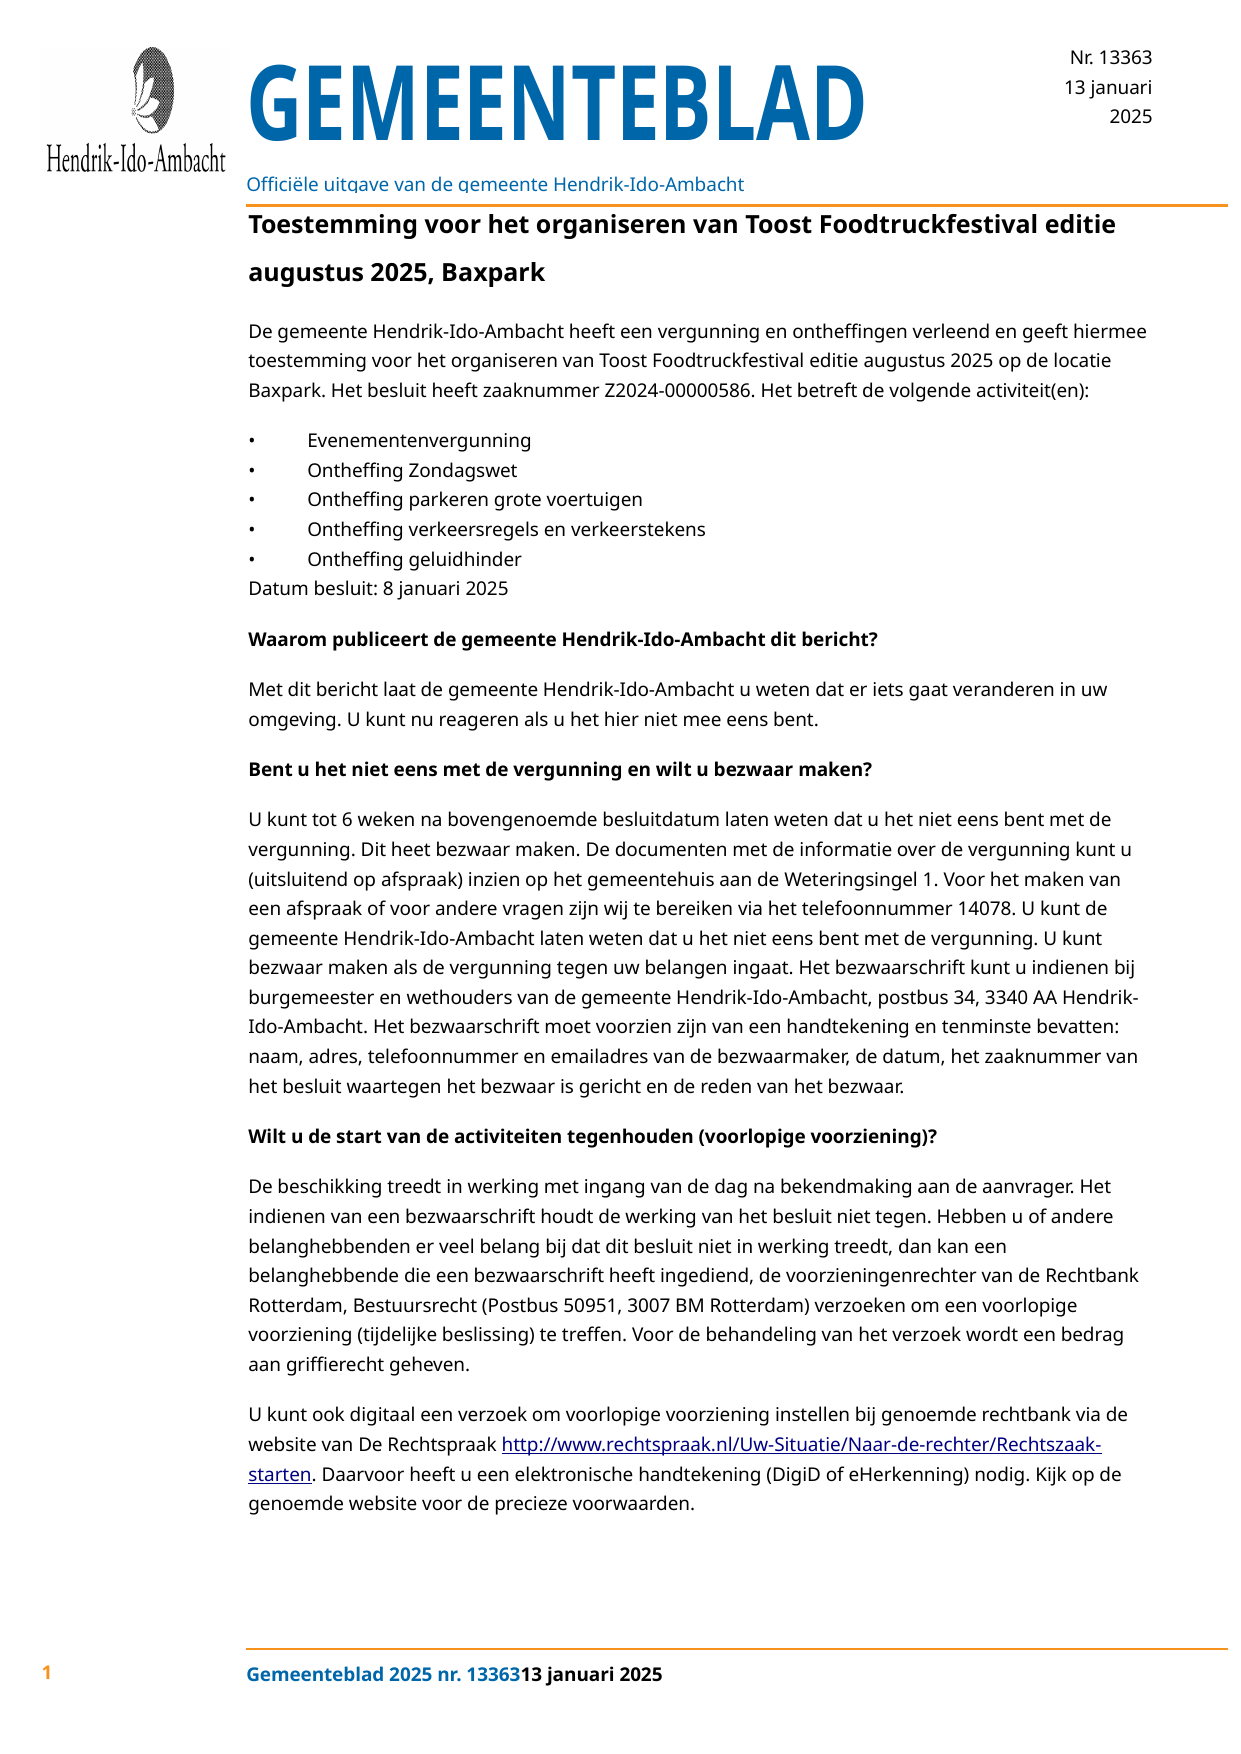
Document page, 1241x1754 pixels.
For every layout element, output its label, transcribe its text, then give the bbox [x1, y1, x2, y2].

list Ontheffing Zondagswet [248, 457, 1152, 483]
text Toestemming voor het organiseren van Toost Foodtruckfestival editie augustus 2025, Baxpark [248, 207, 1152, 288]
list Ontheffing verkeersregels en verkeerstekens [248, 516, 1152, 542]
text U kunt tot 6 weken na bovengenoemde besluitdatum laten weten dat u het niet eens bent met de vergunning. Dit heet bezwaar maken. De documenten met de informatie over de vergunning kunt u (uitsluitend op afspraak) inzien op het gemeentehuis aan de Weteringsingel 1. Voor het maken van een afspraak of voor andere vragen zijn wij te bereiken via het telefoonnummer 14078. U kunt de gemeente Hendrik-Ido-Ambacht laten weten dat u het niet eens bent met de vergunning. U kunt bezwaar maken als de vergunning tegen uw belangen ingaat. Het bezwaarschrift kunt u indienen bij burgemeester en wethouders van de gemeente Hendrik-Ido-Ambacht, postbus 34, 3340 AA Hendrik-Ido-Ambacht. Het bezwaarschrift moet voorzien zijn van een handtekening en tenminste bevatten: naam, adres, telefoonnummer en emailadres van de bezwaarmaker, de datum, het zaaknummer van het besluit waartegen het bezwaar is gericht en de reden van het bezwaar. [248, 807, 1152, 1099]
text Met dit bericht laat de gemeente Hendrik-Ido-Ambacht u weten dat er iets gaat veranderen in uw omgeving. U kunt nu reageren als u het hier niet mee eens bent. [248, 676, 1152, 732]
list Ontheffing geluidhinder [248, 546, 1152, 572]
text De gemeente Hendrik-Ido-Ambacht heeft een vergunning en ontheffingen verleend en geeft hiermee toestemming voor het organiseren van Toost Foodtruckfestival editie augustus 2025 op de locatie Baxpark. Het besluit heeft zaaknummer Z2024-00000586. Het betreft de volgende activiteit(en): [248, 318, 1152, 403]
list Evenementenvergunning [248, 427, 1152, 453]
text Waarom publiceert de gemeente Hendrik-Ido-Ambacht dit bericht? [248, 626, 1152, 652]
text Wilt u de start van de activiteiten tegenhouden (voorlopige voorziening)? [248, 1123, 1152, 1149]
text De beschikking treedt in werking met ingang van de dag na bekendmaking aan de aanvrager. Het indienen van een bezwaarschrift houdt de werking van het besluit niet tegen. Hebben u of andere belanghebbenden er veel belang bij dat dit besluit niet in werking treedt, dan kan een belanghebbende die een bezwaarschrift heeft ingediend, de voorzieningenrechter van de Rechtbank Rotterdam, Bestuursrecht (Postbus 50951, 3007 BM Rotterdam) verzoeken om een voorlopige voorziening (tijdelijke beslissing) te treffen. Voor de behandeling van het verzoek wordt een bedrag aan griffierecht geheven. [248, 1174, 1152, 1377]
text U kunt ook digitaal een verzoek om voorlopige voorziening instellen bij genoemde rechtbank via de website van De Rechtspraak http://www.rechtspraak.nl/Uw-Situatie/Naar-de-rechter/Rechtszaak-starten. Daarvoor heeft u een elektronische handtekening (DigiD of eHerkenning) nodig. Kijk op de genoemde website voor de precieze voorwaarden. [248, 1402, 1152, 1516]
picture [41, 47, 231, 172]
text Bent u het niet eens met de vergunning en wilt u bezwaar maken? [248, 756, 1152, 782]
list Ontheffing parkeren grote voertuigen [248, 487, 1152, 512]
text Datum besluit: 8 januari 2025 [248, 575, 1152, 601]
